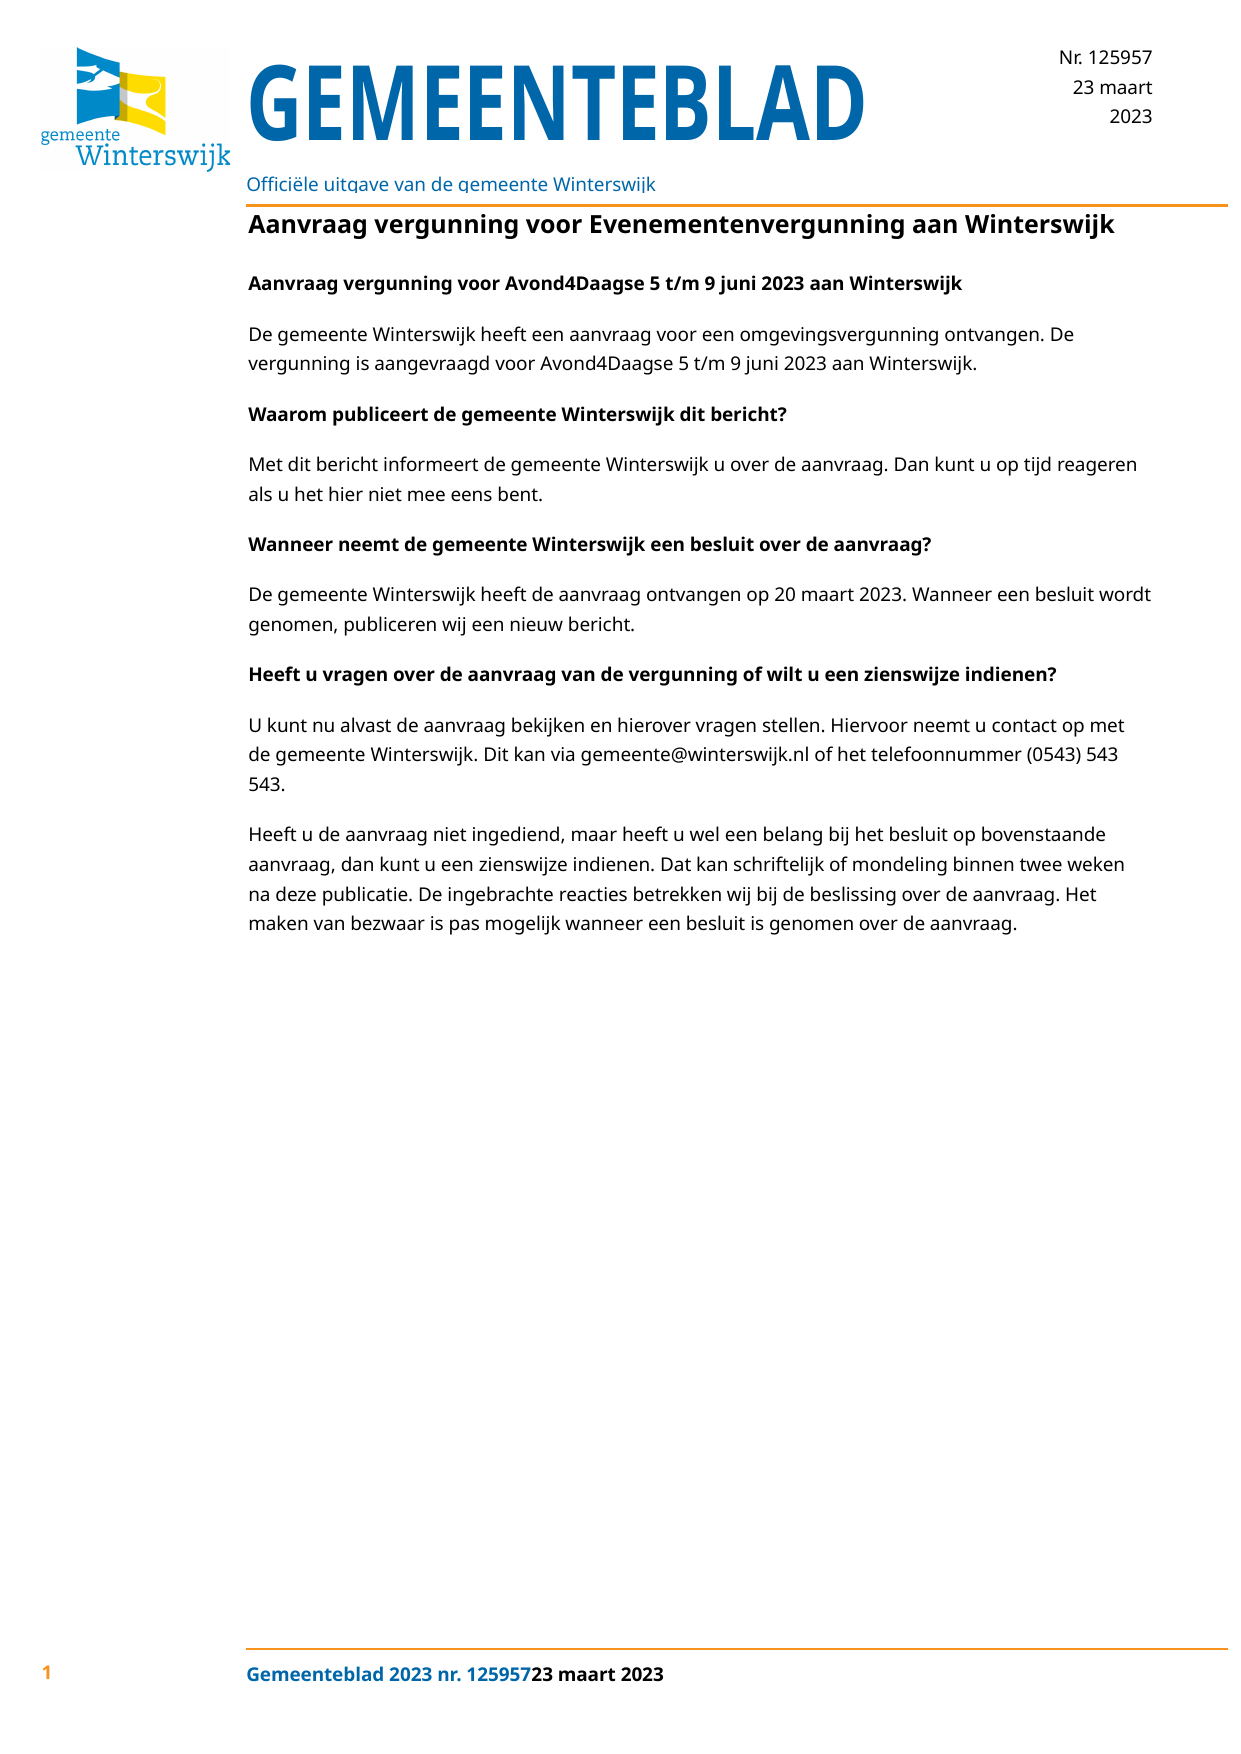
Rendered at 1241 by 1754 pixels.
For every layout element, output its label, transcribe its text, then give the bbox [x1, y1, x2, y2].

picture [41, 47, 231, 172]
text Aanvraag vergunning voor Evenementenvergunning aan Winterswijk [248, 207, 1152, 241]
text De gemeente Winterswijk heeft een aanvraag voor een omgevingsvergunning ontvangen. De vergunning is aangevraagd voor Avond4Daagse 5 t/m 9 juni 2023 aan Winterswijk. [248, 321, 1152, 376]
text De gemeente Winterswijk heeft de aanvraag ontvangen op 20 maart 2023. Wanneer een besluit wordt genomen, publiceren wij een nieuw bericht. [248, 582, 1152, 637]
text Met dit bericht informeert de gemeente Winterswijk u over de aanvraag. Dan kunt u op tijd reageren als u het hier niet mee eens bent. [248, 451, 1152, 506]
text Heeft u de aanvraag niet ingediend, maar heeft u wel een belang bij het besluit op bovenstaande aanvraag, dan kunt u een zienswijze indienen. Dat kan schriftelijk of mondeling binnen twee weken na deze publicatie. De ingebrachte reacties betrekken wij bij de beslissing over de aanvraag. Het maken van bezwaar is pas mogelijk wanneer een besluit is genomen over de aanvraag. [248, 822, 1152, 936]
text U kunt nu alvast de aanvraag bekijken en hierover vragen stellen. Hiervoor neemt u contact op met de gemeente Winterswijk. Dit kan via gemeente@winterswijk.nl of het telefoonnummer (0543) 543 543. [248, 712, 1152, 797]
text Waarom publiceert de gemeente Winterswijk dit bericht? [248, 401, 1152, 426]
picture [225, 153, 231, 162]
text Wanneer neemt de gemeente Winterswijk een besluit over de aanvraag? [248, 531, 1152, 557]
text Aanvraag vergunning voor Avond4Daagse 5 t/m 9 juni 2023 aan Winterswijk [248, 270, 1152, 296]
text Heeft u vragen over de aanvraag van de vergunning of wilt u een zienswijze indienen? [248, 662, 1152, 687]
